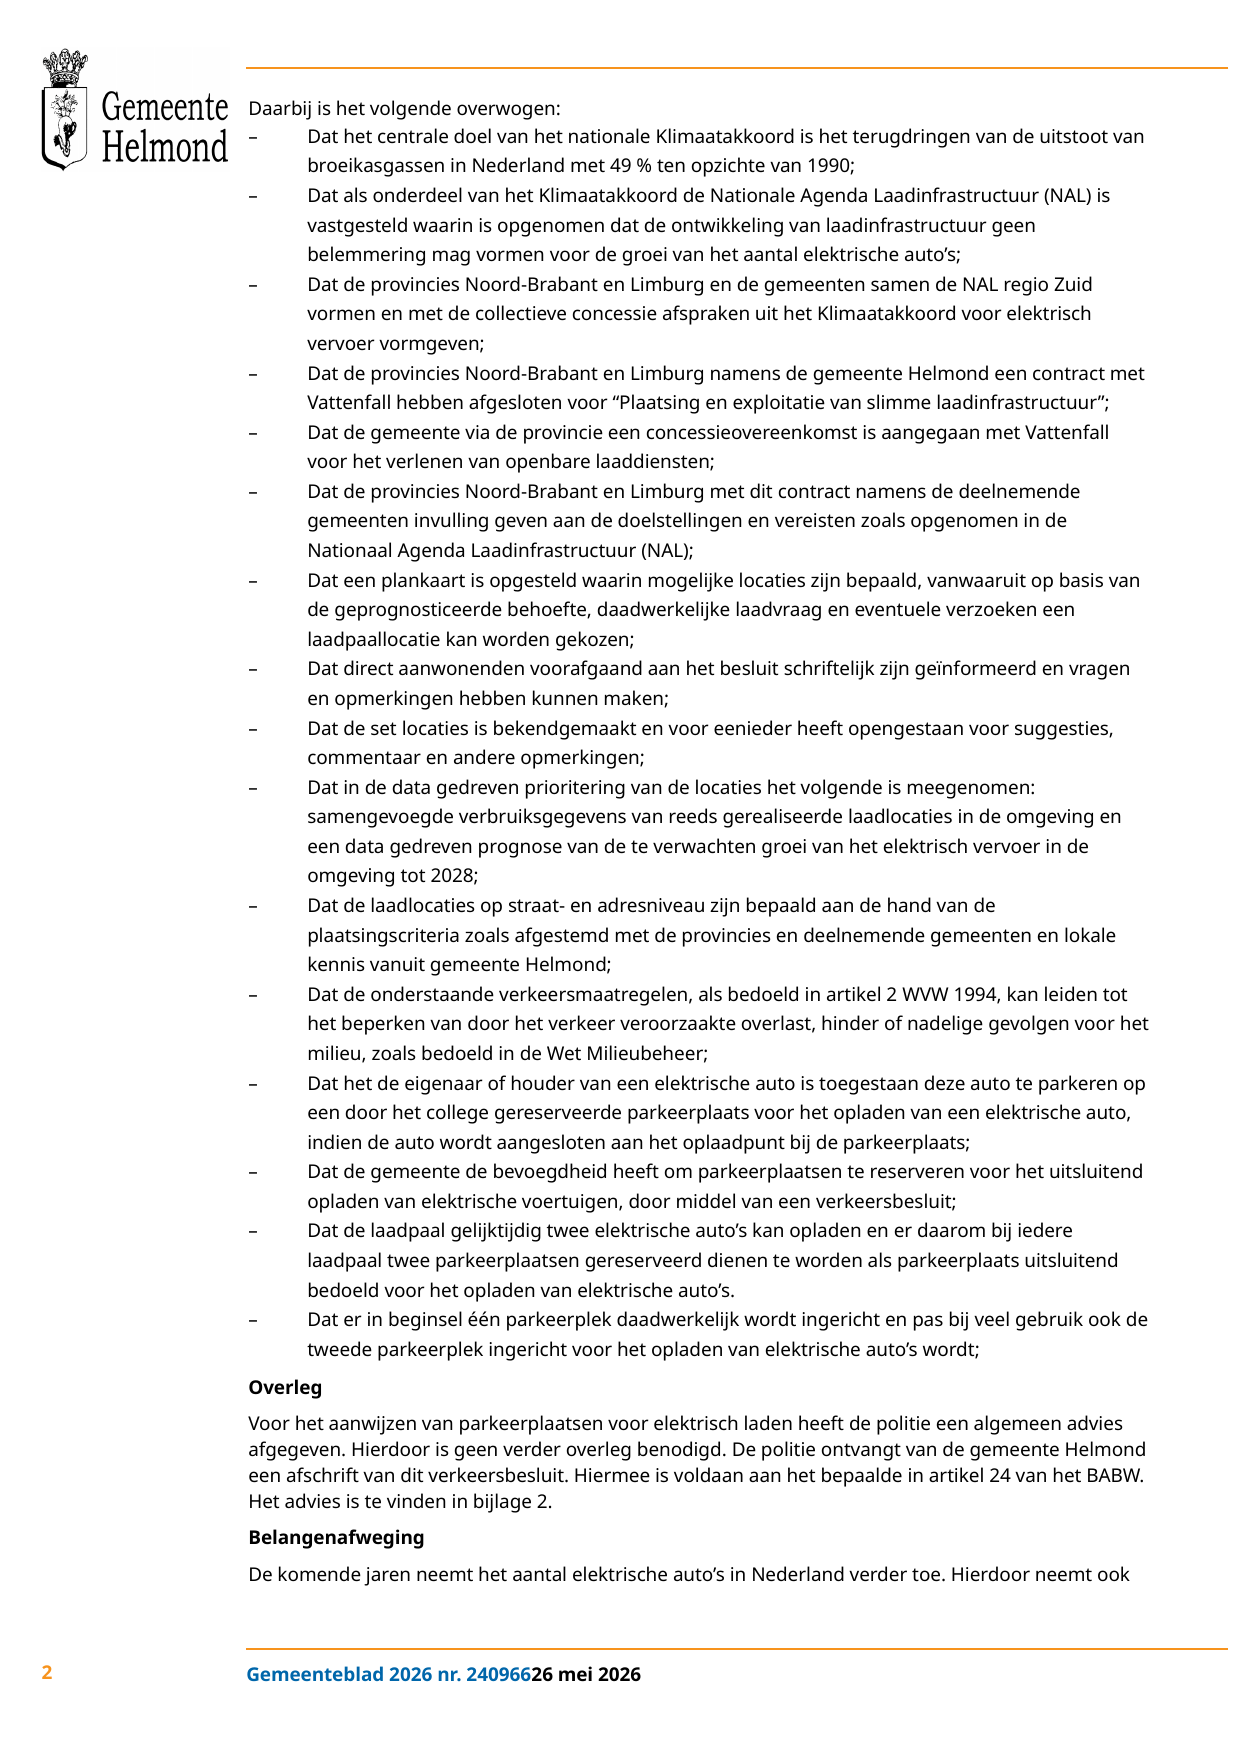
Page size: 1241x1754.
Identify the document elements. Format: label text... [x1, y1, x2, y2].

text Overleg [248, 1374, 1152, 1400]
list Dat de laadlocaties op straat- en adresniveau zijn bepaald aan de hand van de plaatsingscriteria zoals afgestemd met de provincies en deelnemende gemeenten en lokale kennis vanuit gemeente Helmond; [248, 892, 1152, 977]
picture [41, 47, 231, 172]
list Dat de gemeente via de provincie een concessieovereenkomst is aangegaan met Vattenfall voor het verlenen van openbare laaddiensten; [248, 419, 1152, 474]
text Voor het aanwijzen van parkeerplaatsen voor elektrisch laden heeft de politie een algemeen advies afgegeven. Hierdoor is geen verder overleg benodigd. De politie ontvangt van de gemeente Helmond een afschrift van dit verkeersbesluit. Hiermee is voldaan aan het bepaalde in artikel 24 van het BABW. Het advies is te vinden in bijlage 2. [248, 1411, 1152, 1513]
list Dat direct aanwonenden voorafgaand aan het besluit schriftelijk zijn geïnformeerd en vragen en opmerkingen hebben kunnen maken; [248, 656, 1152, 711]
list Dat de provincies Noord-Brabant en Limburg en de gemeenten samen de NAL regio Zuid vormen en met de collectieve concessie afspraken uit het Klimaatakkoord voor elektrisch vervoer vormgeven; [248, 271, 1152, 356]
list Dat de laadpaal gelijktijdig twee elektrische auto’s kan opladen en er daarom bij iedere laadpaal twee parkeerplaatsen gereserveerd dienen te worden als parkeerplaats uitsluitend bedoeld voor het opladen van elektrische auto’s. [248, 1218, 1152, 1303]
list Dat in de data gedreven prioritering van de locaties het volgende is meegenomen: samengevoegde verbruiksgegevens van reeds gerealiseerde laadlocaties in de omgeving en een data gedreven prognose van de te verwachten groei van het elektrisch vervoer in de omgeving tot 2028; [248, 774, 1152, 888]
list Dat een plankaart is opgesteld waarin mogelijke locaties zijn bepaald, vanwaaruit op basis van de geprognosticeerde behoefte, daadwerkelijke laadvraag en eventuele verzoeken een laadpaallocatie kan worden gekozen; [248, 567, 1152, 652]
list Dat als onderdeel van het Klimaatakkoord de Nationale Agenda Laadinfrastructuur (NAL) is vastgesteld waarin is opgenomen dat de ontwikkeling van laadinfrastructuur geen belemmering mag vormen voor de groei van het aantal elektrische auto’s; [248, 182, 1152, 267]
list Dat de onderstaande verkeersmaatregelen, als bedoeld in artikel 2 WVW 1994, kan leiden tot het beperken van door het verkeer veroorzaakte overlast, hinder of nadelige gevolgen voor het milieu, zoals bedoeld in de Wet Milieubeheer; [248, 981, 1152, 1066]
list Dat de provincies Noord-Brabant en Limburg met dit contract namens de deelnemende gemeenten invulling geven aan de doelstellingen en vereisten zoals opgenomen in de Nationaal Agenda Laadinfrastructuur (NAL); [248, 478, 1152, 563]
list Dat de set locaties is bekendgemaakt en voor eenieder heeft opengestaan voor suggesties, commentaar en andere opmerkingen; [248, 715, 1152, 770]
text De komende jaren neemt het aantal elektrische auto’s in Nederland verder toe. Hierdoor neemt ook [248, 1561, 1152, 1587]
list Dat de gemeente de bevoegdheid heeft om parkeerplaatsen te reserveren voor het uitsluitend opladen van elektrische voertuigen, door middel van een verkeersbesluit; [248, 1158, 1152, 1214]
text Belangenafweging [248, 1524, 1152, 1550]
text Daarbij is het volgende overwogen: [248, 95, 1152, 121]
list Dat het de eigenaar of houder van een elektrische auto is toegestaan deze auto te parkeren op een door het college gereserveerde parkeerplaats voor het opladen van een elektrische auto, indien de auto wordt aangesloten aan het oplaadpunt bij de parkeerplaats; [248, 1070, 1152, 1155]
list Dat de provincies Noord-Brabant en Limburg namens de gemeente Helmond een contract met Vattenfall hebben afgesloten voor “Plaatsing en exploitatie van slimme laadinfrastructuur”; [248, 360, 1152, 415]
list Dat er in beginsel één parkeerplek daadwerkelijk wordt ingericht en pas bij veel gebruik ook de tweede parkeerplek ingericht voor het opladen van elektrische auto’s wordt; [248, 1306, 1152, 1362]
list Dat het centrale doel van het nationale Klimaatakkoord is het terugdringen van de uitstoot van broeikasgassen in Nederland met 49 % ten opzichte van 1990; [248, 123, 1152, 178]
